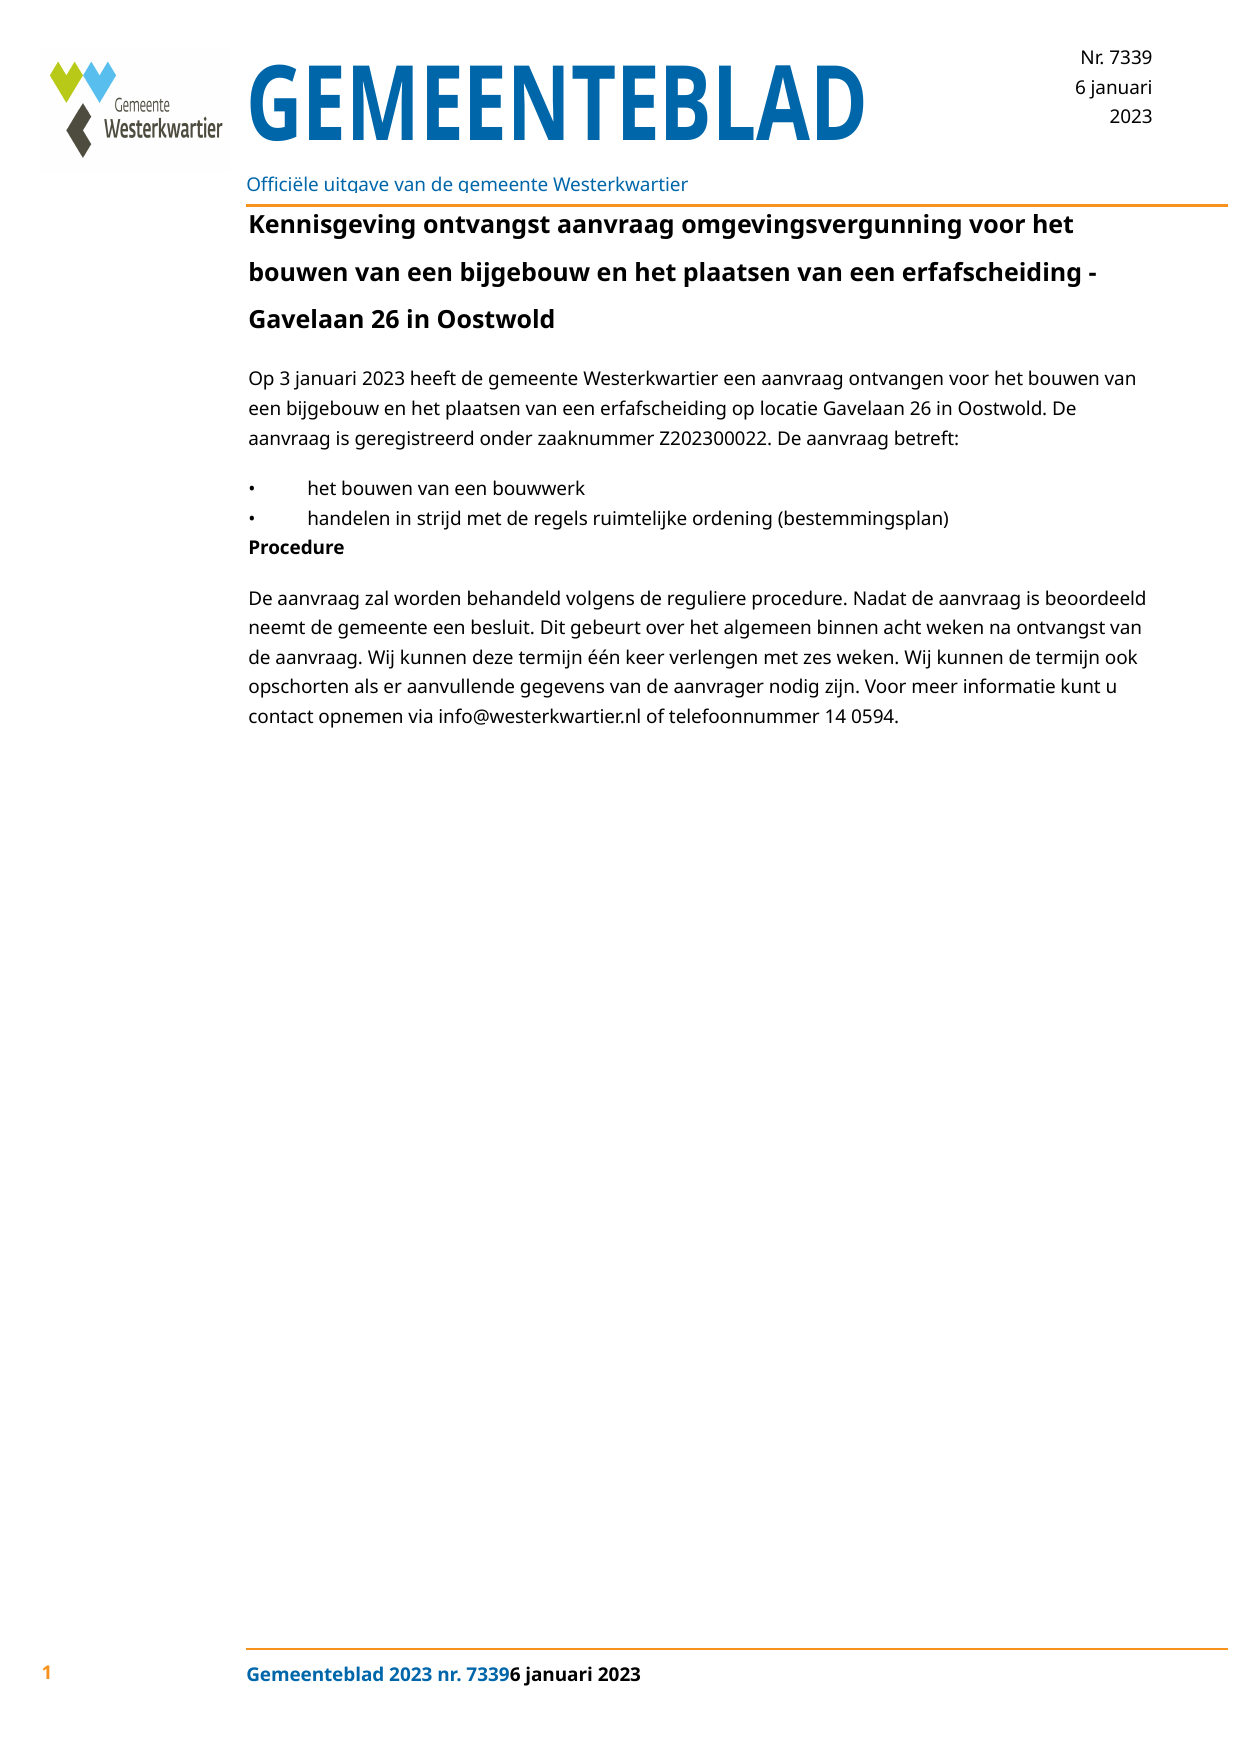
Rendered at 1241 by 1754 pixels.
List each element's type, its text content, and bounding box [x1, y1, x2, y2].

text Kennisgeving ontvangst aanvraag omgevingsvergunning voor het bouwen van een bijgebouw en het plaatsen van een erfafscheiding - Gavelaan 26 in Oostwold [248, 207, 1152, 336]
list het bouwen van een bouwwerk [248, 475, 1152, 501]
list handelen in strijd met de regels ruimtelijke ordening (bestemmingsplan) [248, 505, 1152, 530]
picture [41, 47, 231, 172]
text Op 3 januari 2023 heeft de gemeente Westerkwartier een aanvraag ontvangen voor het bouwen van een bijgebouw en het plaatsen van een erfafscheiding op locatie Gavelaan 26 in Oostwold. De aanvraag is geregistreerd onder zaaknummer Z202300022. De aanvraag betreft: [248, 366, 1152, 450]
text Procedure [248, 534, 1152, 560]
text De aanvraag zal worden behandeld volgens de reguliere procedure. Nadat de aanvraag is beoordeeld neemt de gemeente een besluit. Dit gebeurt over het algemeen binnen acht weken na ontvangst van de aanvraag. Wij kunnen deze termijn één keer verlengen met zes weken. Wij kunnen de termijn ook opschorten als er aanvullende gegevens van de aanvrager nodig zijn. Voor meer informatie kunt u contact opnemen via info@westerkwartier.nl of telefoonnummer 14 0594. [248, 585, 1152, 729]
